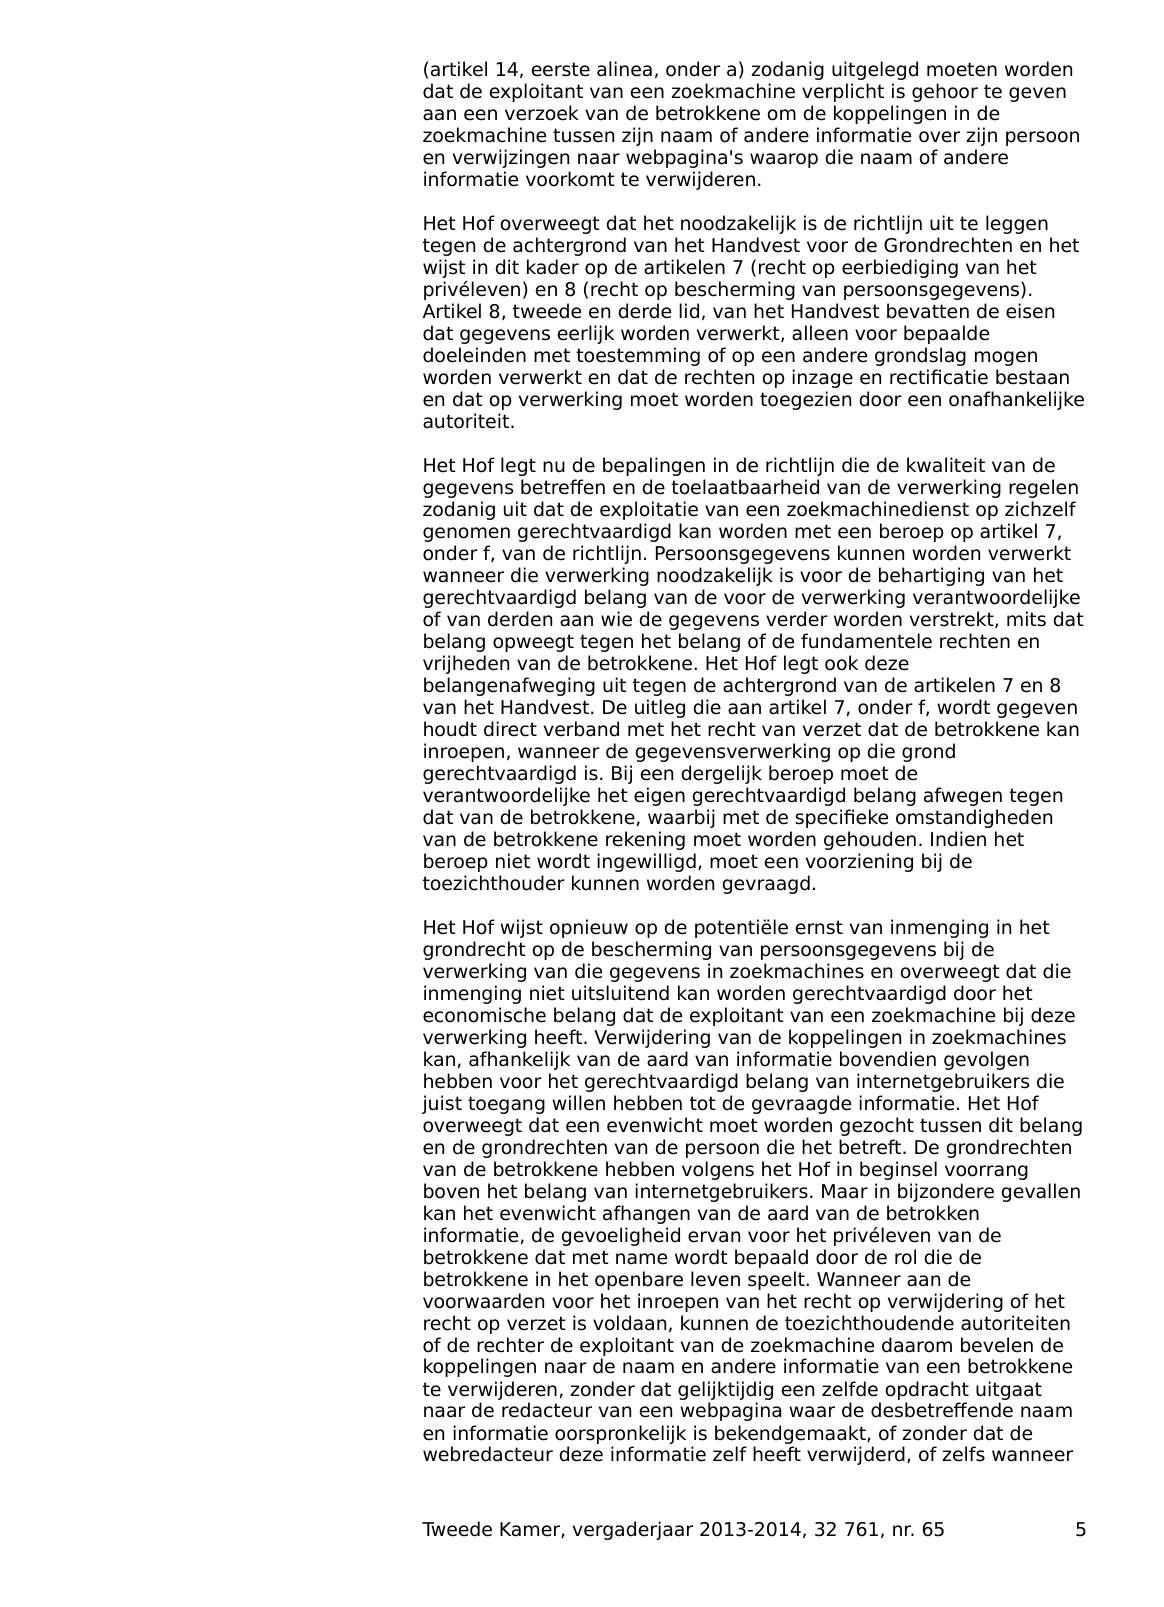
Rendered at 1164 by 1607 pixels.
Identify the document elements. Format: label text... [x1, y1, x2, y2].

text Het Hof wijst opnieuw op de potentiële ernst van inmenging in het grondrecht op de bescherming van persoonsgegevens bij de verwerking van die gegevens in zoekmachines en overweegt dat die inmenging niet uitsluitend kan worden gerechtvaardigd door het economische belang dat de exploitant van een zoekmachine bij deze verwerking heeft. Verwijdering van de koppelingen in zoekmachines kan, afhankelijk van de aard van informatie bovendien gevolgen hebben voor het gerechtvaardigd belang van internetgebruikers die juist toegang willen hebben tot de gevraagde informatie. Het Hof overweegt dat een evenwicht moet worden gezocht tussen dit belang en de grondrechten van de persoon die het betreft. De grondrechten van de betrokkene hebben volgens het Hof in beginsel voorrang boven het belang van internetgebruikers. Maar in bijzondere gevallen kan het evenwicht afhangen van de aard van de betrokken informatie, de gevoeligheid ervan voor het privéleven van de betrokkene dat met name wordt bepaald door de rol die de betrokkene in het openbare leven speelt. Wanneer aan de voorwaarden voor het inroepen van het recht op verwijdering of het recht op verzet is voldaan, kunnen de toezichthoudende autoriteiten of de rechter de exploitant van de zoekmachine daarom bevelen de koppelingen naar de naam en andere informatie van een betrokkene te verwijderen, zonder dat gelijktijdig een zelfde opdracht uitgaat naar de redacteur van een webpagina waar de desbetreffende naam en informatie oorspronkelijk is bekendgemaakt, of zonder dat de webredacteur deze informatie zelf heeft verwijderd, of zelfs wanneer [422, 917, 1087, 1466]
text (artikel 14, eerste alinea, onder a) zodanig uitgelegd moeten worden dat de exploitant van een zoekmachine verplicht is gehoor te geven aan een verzoek van de betrokkene om de koppelingen in de zoekmachine tussen zijn naam of andere informatie over zijn persoon en verwijzingen naar webpagina's waarop die naam of andere informatie voorkomt te verwijderen. [422, 59, 1087, 191]
text Het Hof legt nu de bepalingen in de richtlijn die de kwaliteit van de gegevens betreffen en de toelaatbaarheid van de verwerking regelen zodanig uit dat de exploitatie van een zoekmachinedienst op zichzelf genomen gerechtvaardigd kan worden met een beroep op artikel 7, onder f, van de richtlijn. Persoonsgegevens kunnen worden verwerkt wanneer die verwerking noodzakelijk is voor de behartiging van het gerechtvaardigd belang van de voor de verwerking verantwoordelijke of van derden aan wie de gegevens verder worden verstrekt, mits dat belang opweegt tegen het belang of de fundamentele rechten en vrijheden van de betrokkene. Het Hof legt ook deze belangenafweging uit tegen de achtergrond van de artikelen 7 en 8 van het Handvest. De uitleg die aan artikel 7, onder f, wordt gegeven houdt direct verband met het recht van verzet dat de betrokkene kan inroepen, wanneer de gegevensverwerking op die grond gerechtvaardigd is. Bij een dergelijk beroep moet de verantwoordelijke het eigen gerechtvaardigd belang afwegen tegen dat van de betrokkene, waarbij met de specifieke omstandigheden van de betrokkene rekening moet worden gehouden. Indien het beroep niet wordt ingewilligd, moet een voorziening bij de toezichthouder kunnen worden gevraagd. [422, 455, 1087, 895]
text Het Hof overweegt dat het noodzakelijk is de richtlijn uit te leggen tegen de achtergrond van het Handvest voor de Grondrechten en het wijst in dit kader op de artikelen 7 (recht op eerbiediging van het privéleven) en 8 (recht op bescherming van persoonsgegevens). Artikel 8, tweede en derde lid, van het Handvest bevatten de eisen dat gegevens eerlijk worden verwerkt, alleen voor bepaalde doeleinden met toestemming of op een andere grondslag mogen worden verwerkt en dat de rechten op inzage en rectificatie bestaan en dat op verwerking moet worden toegezien door een onafhankelijke autoriteit. [422, 213, 1087, 433]
